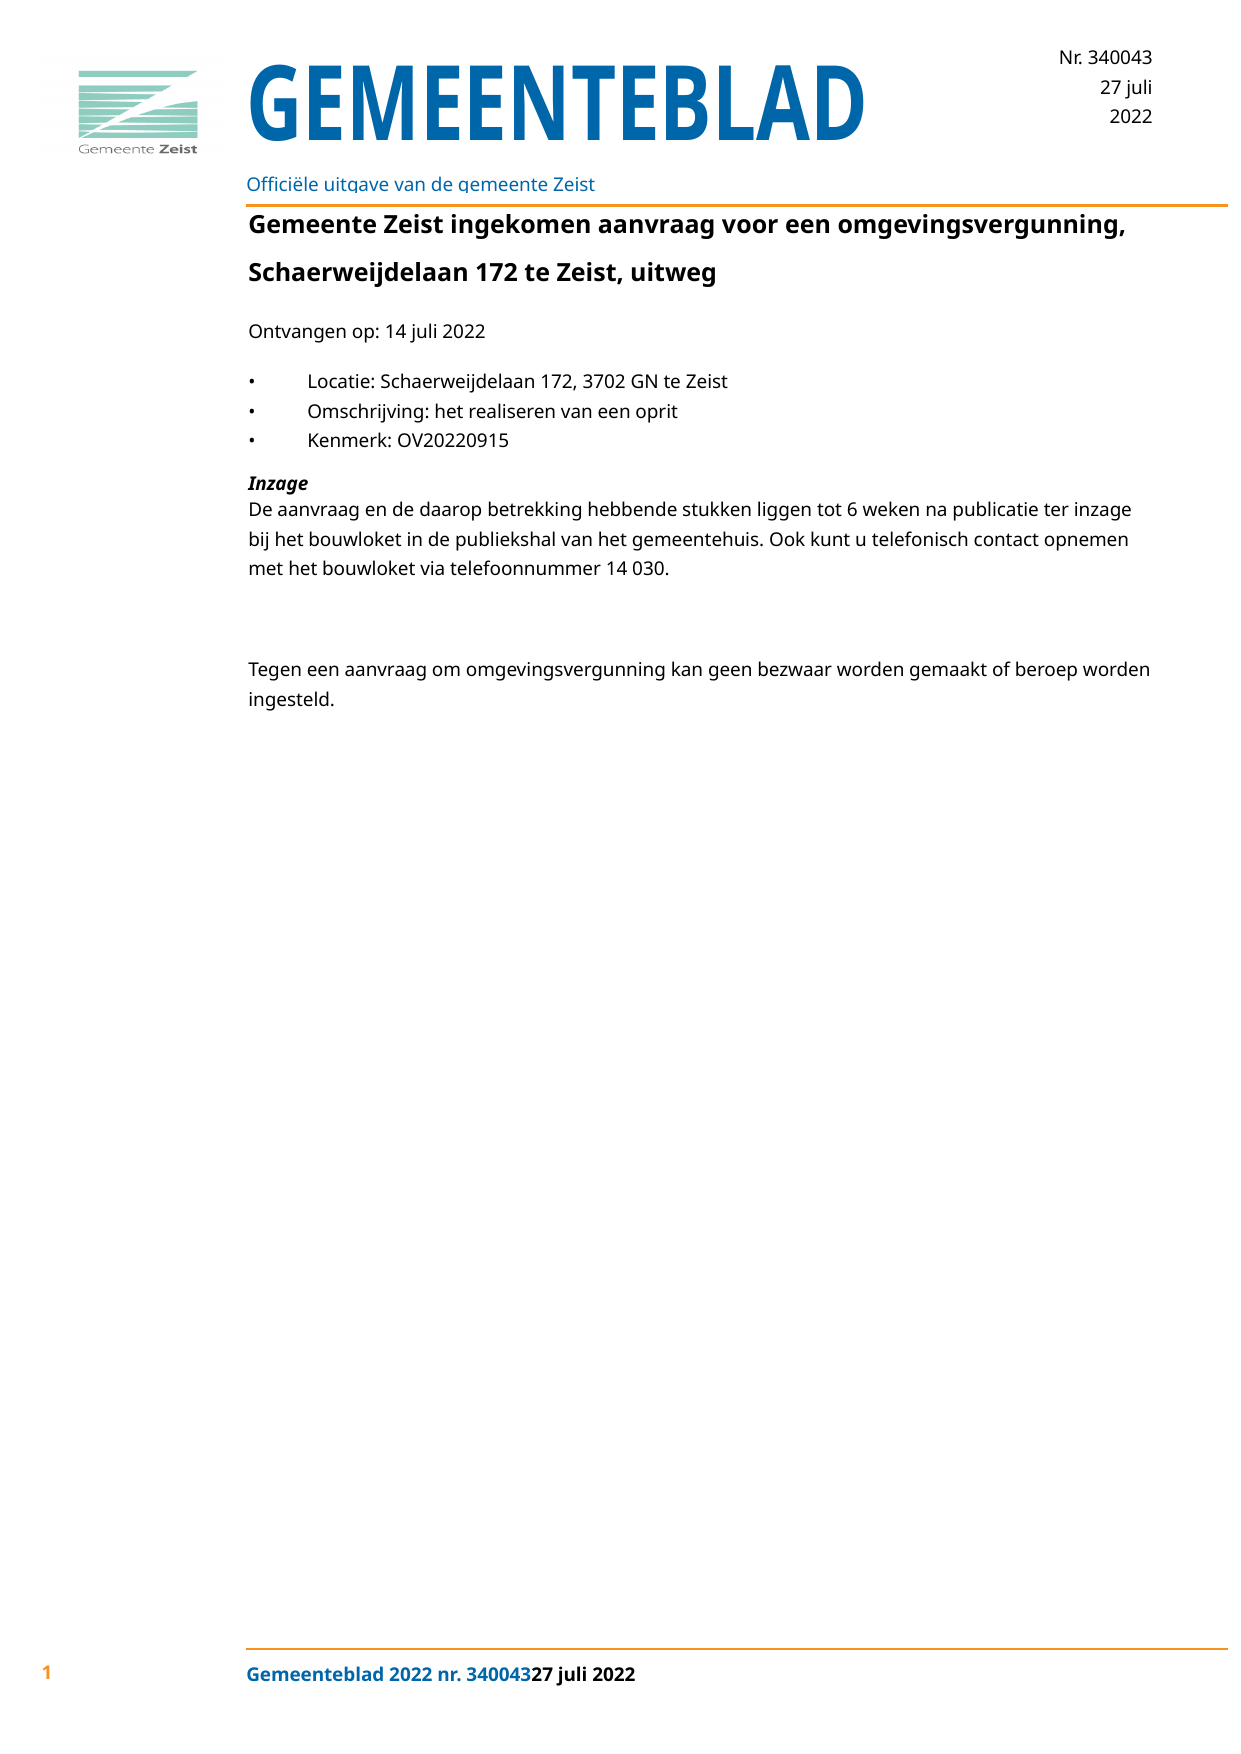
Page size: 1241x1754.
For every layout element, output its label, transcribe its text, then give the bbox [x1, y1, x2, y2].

picture [41, 47, 231, 172]
text Tegen een aanvraag om omgevingsvergunning kan geen bezwaar worden gemaakt of beroep worden ingesteld. [248, 656, 1152, 712]
list Omschrijving: het realiseren van een oprit [248, 398, 1152, 424]
text Ontvangen op: 14 juli 2022 [248, 318, 1152, 344]
text Inzage [248, 471, 1152, 496]
list Kenmerk: OV20220915 [248, 427, 1152, 453]
text Gemeente Zeist ingekomen aanvraag voor een omgevingsvergunning, Schaerweijdelaan 172 te Zeist, uitweg [248, 207, 1152, 288]
text De aanvraag en de daarop betrekking hebbende stukken liggen tot 6 weken na publicatie ter inzage bij het bouwloket in de publiekshal van het gemeentehuis. Ook kunt u telefonisch contact opnemen met het bouwloket via telefoonnummer 14 030. [248, 496, 1152, 581]
list Locatie: Schaerweijdelaan 172, 3702 GN te Zeist [248, 368, 1152, 394]
